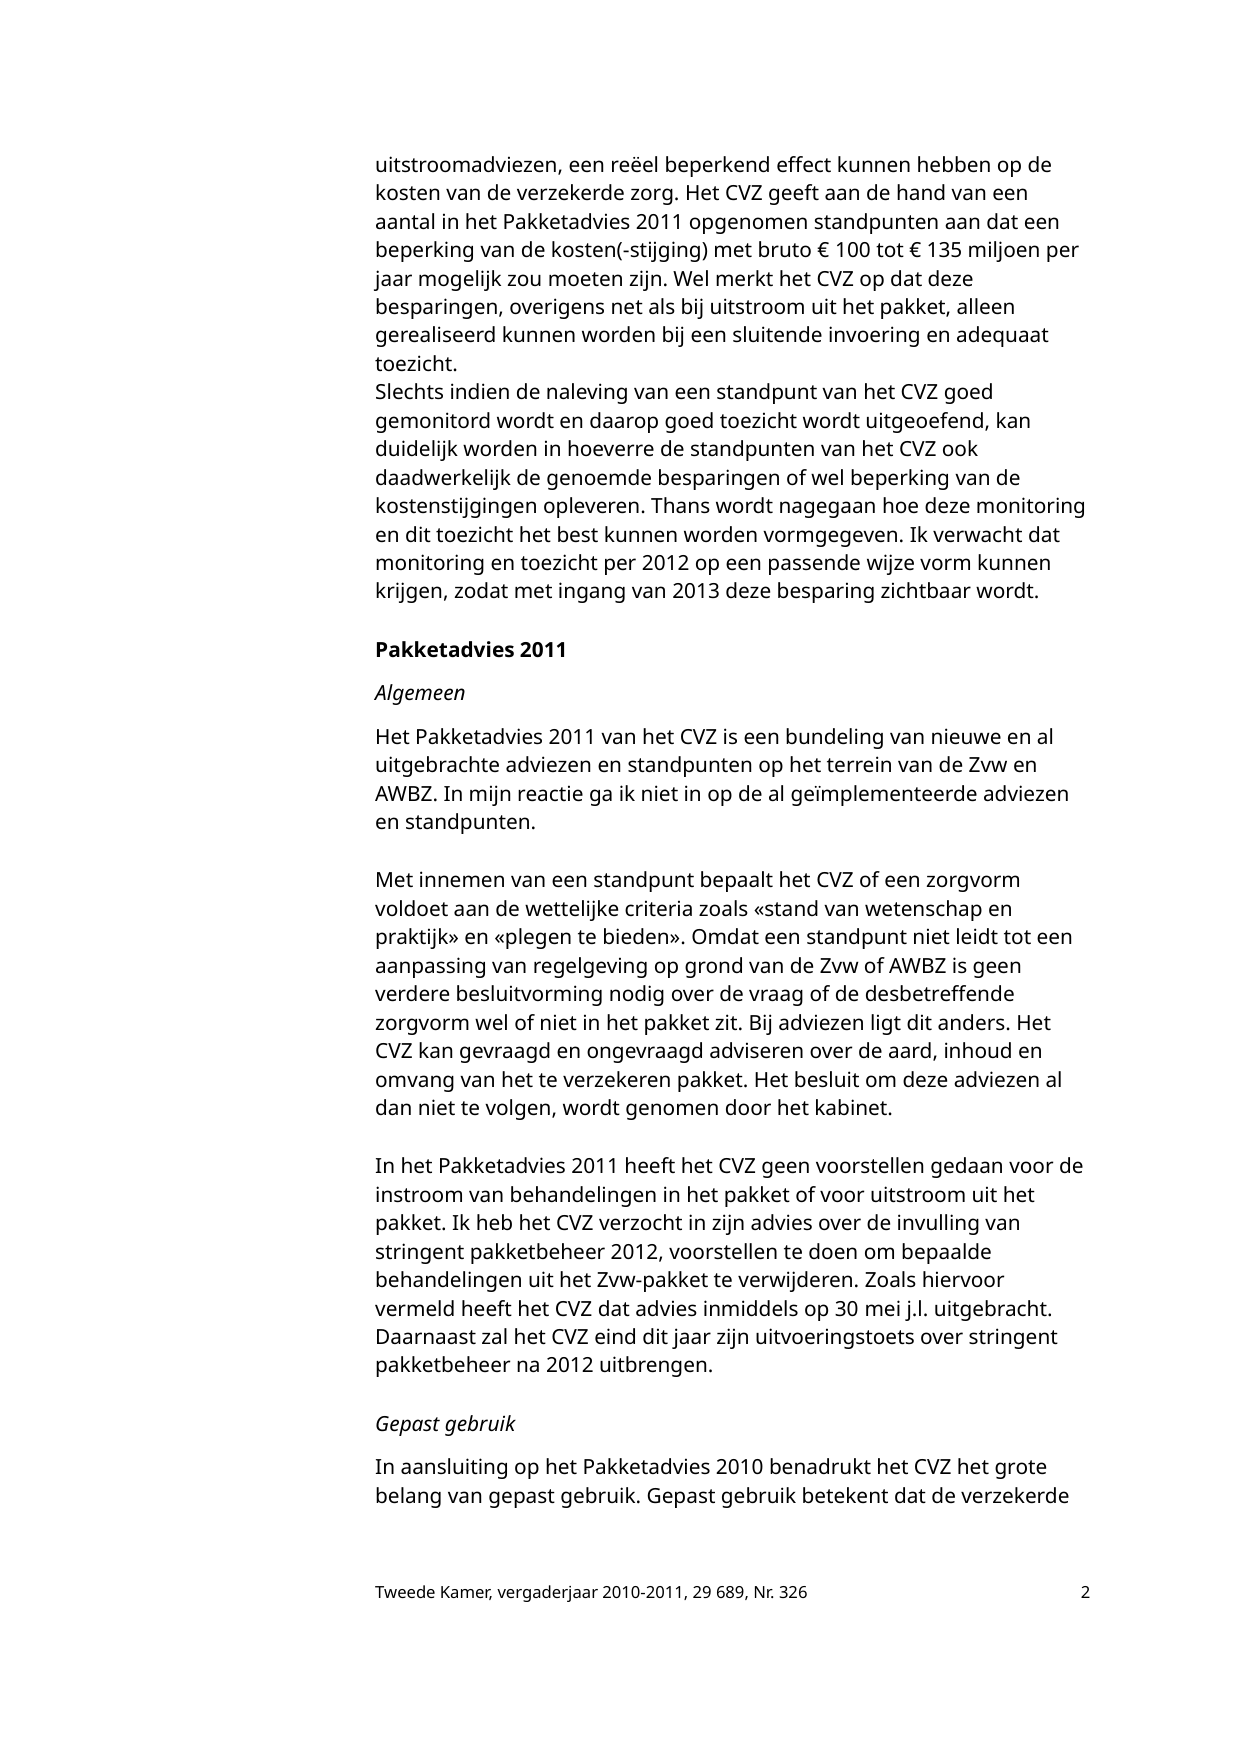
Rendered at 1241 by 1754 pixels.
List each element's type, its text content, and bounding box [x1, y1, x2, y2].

text In het Pakketadvies 2011 heeft het CVZ geen voorstellen gedaan voor de instroom van behandelingen in het pakket of voor uitstroom uit het pakket. Ik heb het CVZ verzocht in zijn advies over de invulling van stringent pakketbeheer 2012, voorstellen te doen om bepaalde behandelingen uit het Zvw-pakket te verwijderen. Zoals hiervoor vermeld heeft het CVZ dat advies inmiddels op 30 mei j.l. uitgebracht. Daarnaast zal het CVZ eind dit jaar zijn uitvoeringstoets over stringent pakketbeheer na 2012 uitbrengen. [375, 1152, 1090, 1379]
text Algemeen [375, 678, 1090, 707]
text Slechts indien de naleving van een standpunt van het CVZ goed gemonitord wordt en daarop goed toezicht wordt uitgeoefend, kan duidelijk worden in hoeverre de standpunten van het CVZ ook daadwerkelijk de genoemde besparingen of wel beperking van de kostenstijgingen opleveren. Thans wordt nagegaan hoe deze monitoring en dit toezicht het best kunnen worden vormgegeven. Ik verwacht dat monitoring en toezicht per 2012 op een passende wijze vorm kunnen krijgen, zodat met ingang van 2013 deze besparing zichtbaar wordt. [375, 377, 1090, 605]
text In aansluiting op het Pakketadvies 2010 benadrukt het CVZ het grote belang van gepast gebruik. Gepast gebruik betekent dat de verzekerde [375, 1452, 1090, 1509]
text Met innemen van een standpunt bepaalt het CVZ of een zorgvorm voldoet aan de wettelijke criteria zoals «stand van wetenschap en praktijk» en «plegen te bieden». Omdat een standpunt niet leidt tot een aanpassing van regelgeving op grond van de Zvw of AWBZ is geen verdere besluitvorming nodig over de vraag of de desbetreffende zorgvorm wel of niet in het pakket zit. Bij adviezen ligt dit anders. Het CVZ kan gevraagd en ongevraagd adviseren over de aard, inhoud en omvang van het te verzekeren pakket. Het besluit om deze adviezen al dan niet te volgen, wordt genomen door het kabinet. [375, 866, 1090, 1122]
text Pakketadvies 2011 [375, 635, 1090, 663]
text Gepast gebruik [375, 1409, 1090, 1437]
text uitstroomadviezen, een reëel beperkend effect kunnen hebben op de kosten van de verzekerde zorg. Het CVZ geeft aan de hand van een aantal in het Pakketadvies 2011 opgenomen standpunten aan dat een beperking van de kosten(-stijging) met bruto € 100 tot € 135 miljoen per jaar mogelijk zou moeten zijn. Wel merkt het CVZ op dat deze besparingen, overigens net als bij uitstroom uit het pakket, alleen gerealiseerd kunnen worden bij een sluitende invoering en adequaat toezicht. [375, 150, 1090, 377]
text Het Pakketadvies 2011 van het CVZ is een bundeling van nieuwe en al uitgebrachte adviezen en standpunten op het terrein van de Zvw en AWBZ. In mijn reactie ga ik niet in op de al geïmplementeerde adviezen en standpunten. [375, 722, 1090, 836]
